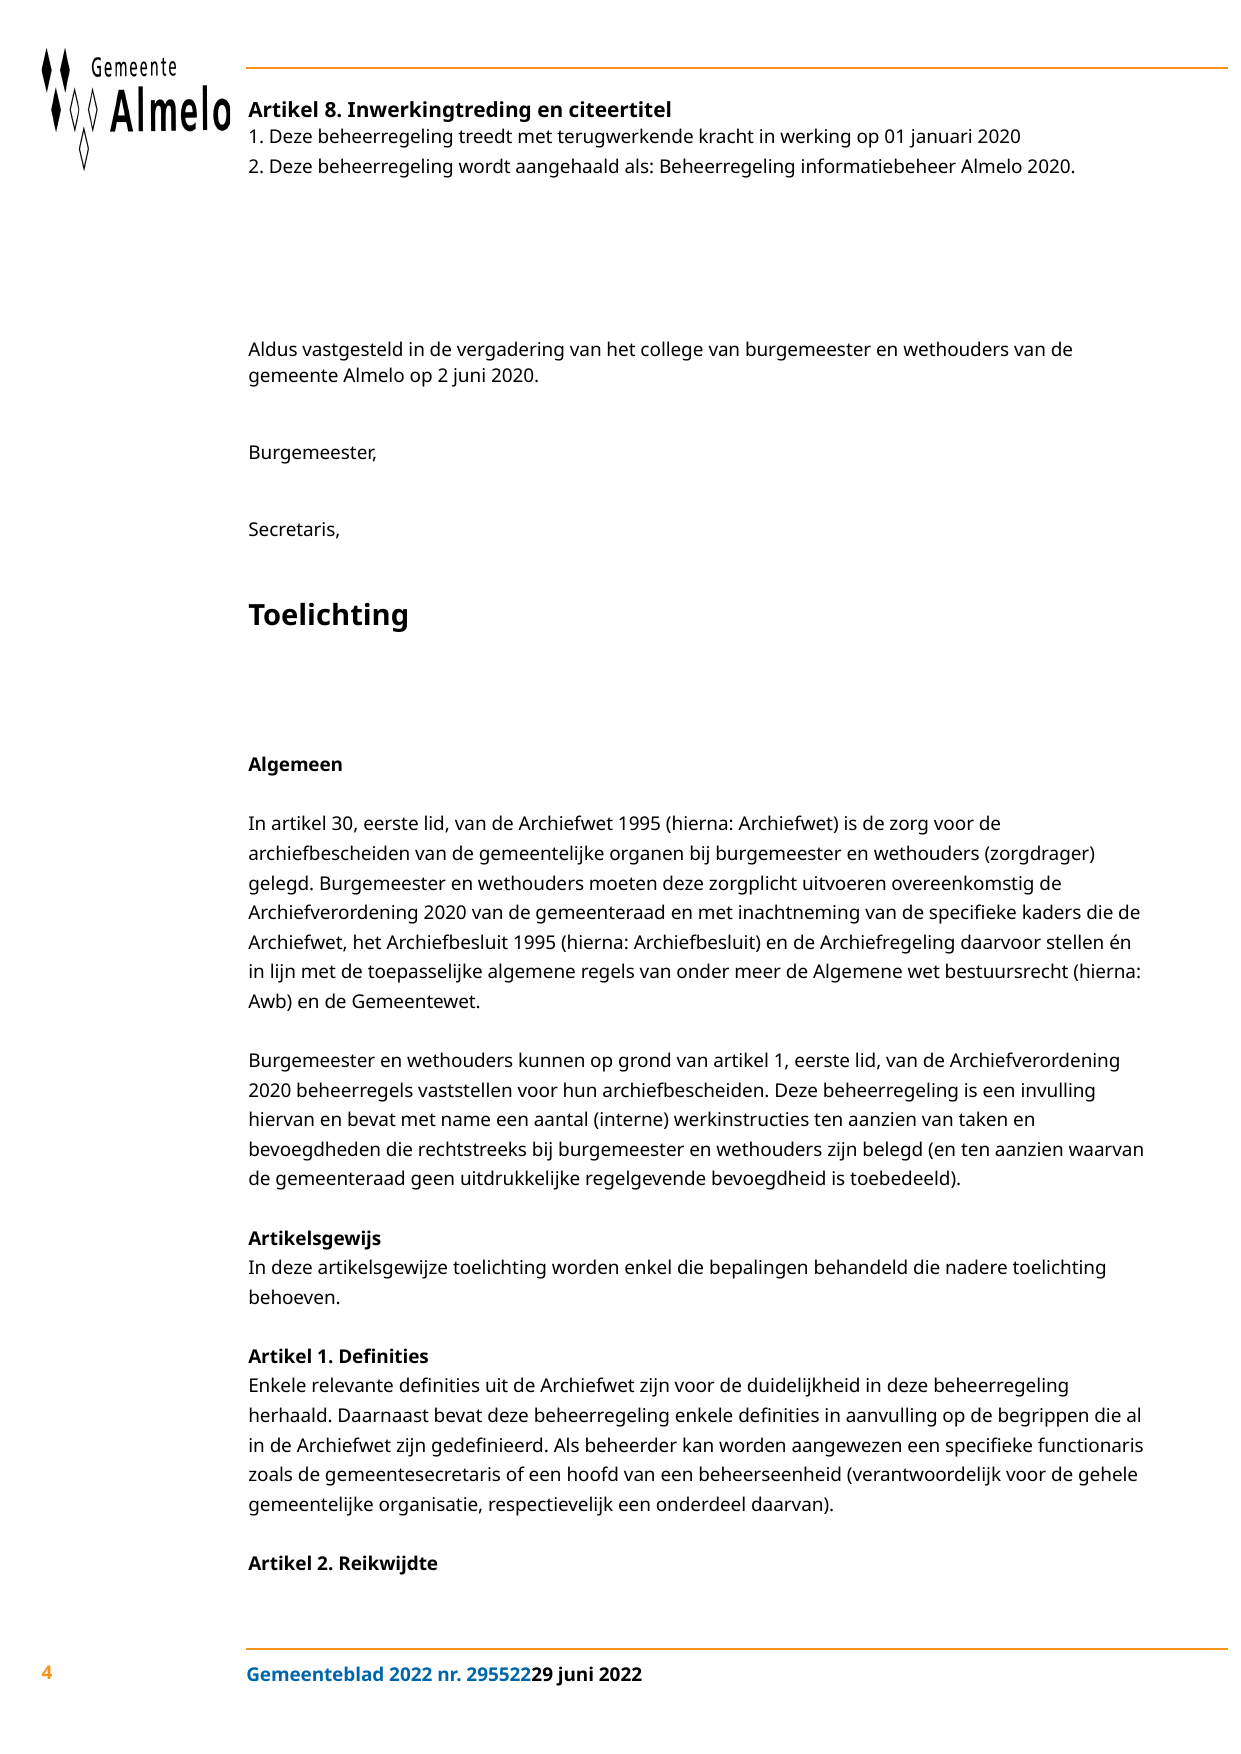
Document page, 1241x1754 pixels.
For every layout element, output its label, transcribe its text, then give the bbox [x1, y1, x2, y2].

text Artikel 1. Definities [248, 1343, 1152, 1369]
text Enkele relevante definities uit de Archiefwet zijn voor de duidelijkheid in deze beheerregeling herhaald. Daarnaast bevat deze beheerregeling enkele definities in aanvulling op de begrippen die al in de Archiefwet zijn gedefinieerd. Als beheerder kan worden aangewezen een specifieke functionaris zoals de gemeentesecretaris of een hoofd van een beheerseenheid (verantwoordelijk voor de gehele gemeentelijke organisatie, respectievelijk een onderdeel daarvan). [248, 1373, 1152, 1517]
text Artikelsgewijs [248, 1225, 1152, 1250]
text 1. Deze beheerregeling treedt met terugwerkende kracht in werking op 01 januari 2020 [248, 123, 1152, 149]
text Aldus vastgesteld in de vergadering van het college van burgemeester en wethouders van de gemeente Almelo op 2 juni 2020. [248, 336, 1152, 388]
text In artikel 30, eerste lid, van de Archiefwet 1995 (hierna: Archiefwet) is de zorg voor de archiefbescheiden van de gemeentelijke organen bij burgemeester en wethouders (zorgdrager) gelegd. Burgemeester en wethouders moeten deze zorgplicht uitvoeren overeenkomstig de Archiefverordening 2020 van de gemeenteraad en met inachtneming van de specifieke kaders die de Archiefwet, het Archiefbesluit 1995 (hierna: Archiefbesluit) en de Archiefregeling daarvoor stellen én in lijn met de toepasselijke algemene regels van onder meer de Algemene wet bestuursrecht (hierna: Awb) en de Gemeentewet. [248, 811, 1152, 1014]
text Burgemeester en wethouders kunnen op grond van artikel 1, eerste lid, van de Archiefverordening 2020 beheerregels vaststellen voor hun archiefbescheiden. Deze beheerregeling is een invulling hiervan en bevat met name een aantal (interne) werkinstructies ten aanzien van taken en bevoegdheden die rechtstreeks bij burgemeester en wethouders zijn belegd (en ten aanzien waarvan de gemeenteraad geen uitdrukkelijke regelgevende bevoegdheid is toebedeeld). [248, 1047, 1152, 1191]
text Secretaris, [248, 517, 1152, 542]
text Burgemeester, [248, 439, 1152, 465]
text Artikel 8. Inwerkingtreding en citeertitel [248, 95, 1152, 123]
text 2. Deze beheerregeling wordt aangehaald als: Beheerregeling informatiebeheer Almelo 2020. [248, 153, 1152, 178]
text Algemeen [248, 751, 1152, 777]
text In deze artikelsgewijze toelichting worden enkel die bepalingen behandeld die nadere toelichting behoeven. [248, 1254, 1152, 1309]
text Toelichting [248, 594, 1152, 633]
picture [41, 47, 231, 172]
text Artikel 2. Reikwijdte [248, 1550, 1152, 1576]
